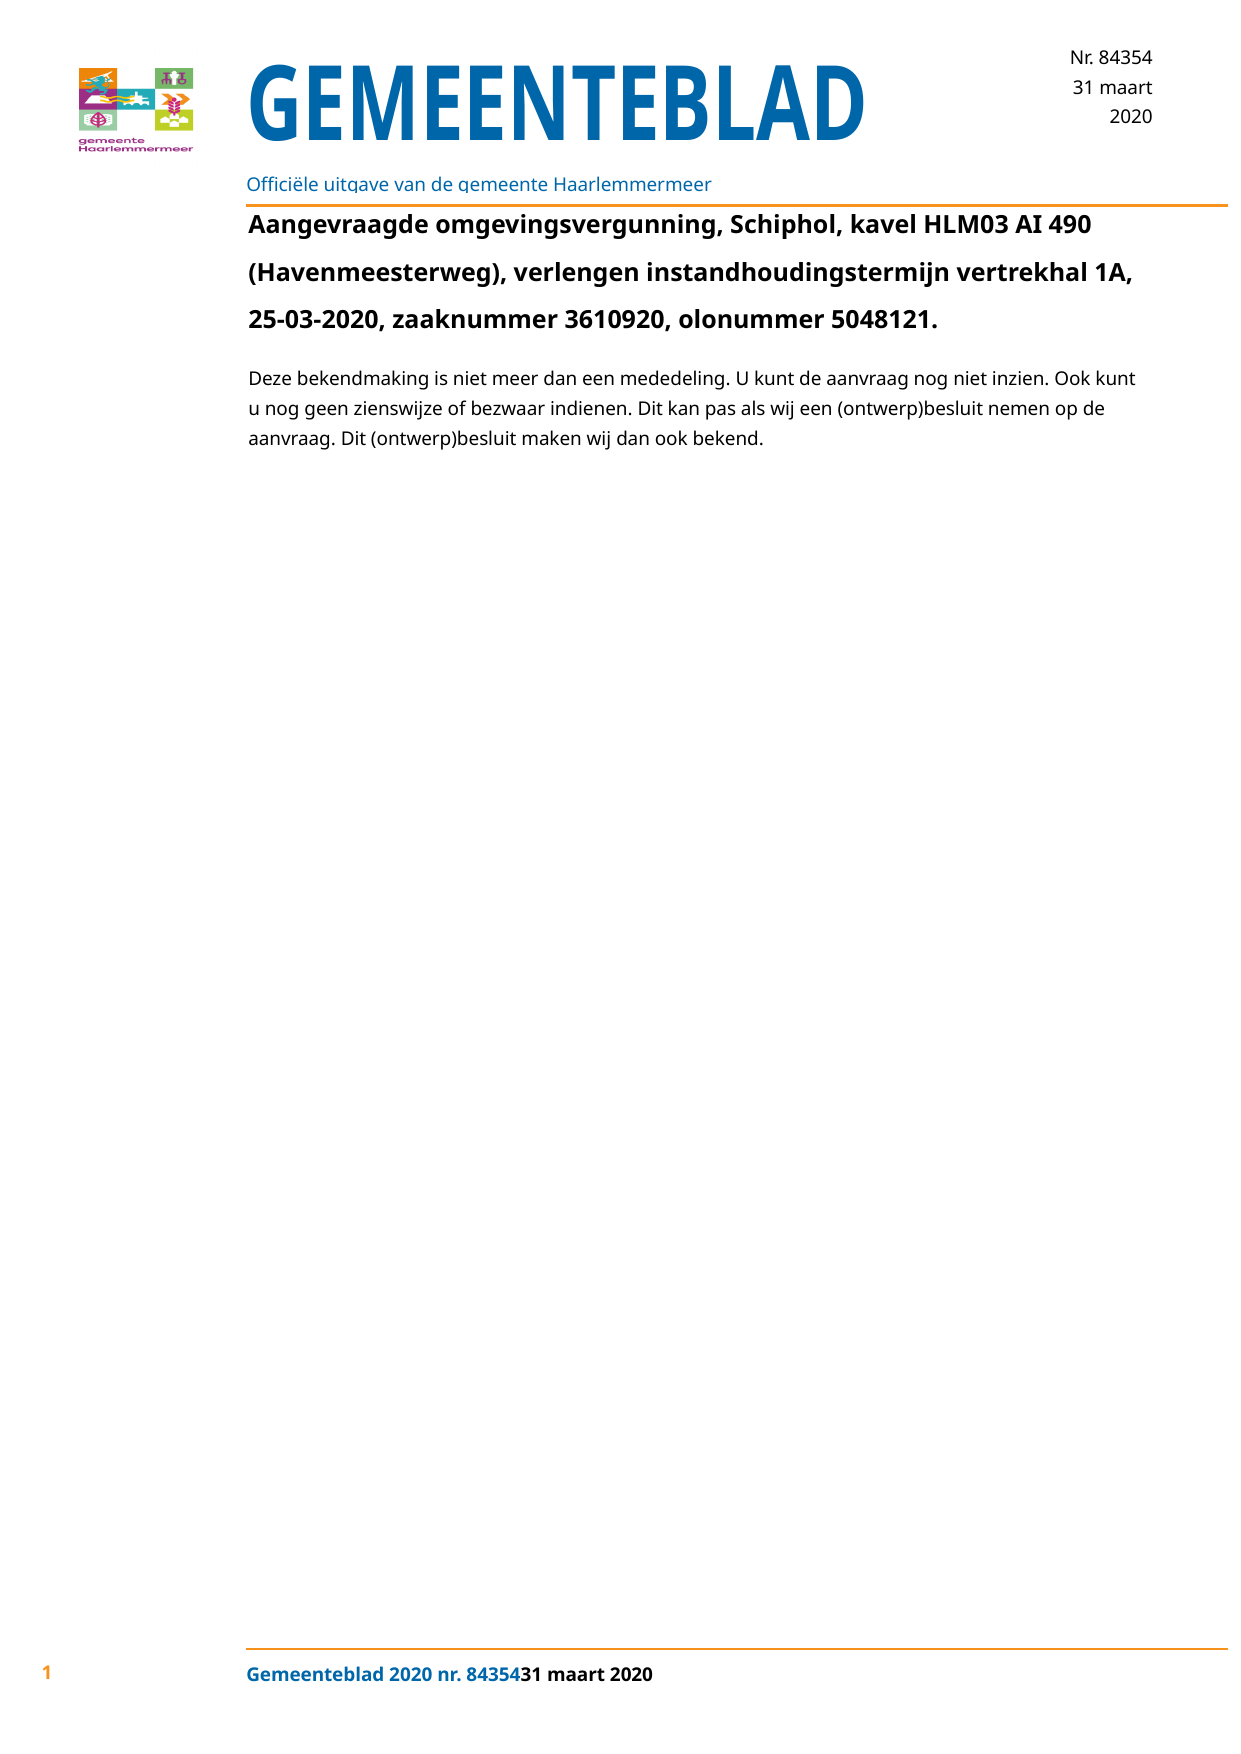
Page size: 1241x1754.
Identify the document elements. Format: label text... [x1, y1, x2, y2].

text Deze bekendmaking is niet meer dan een mededeling. U kunt de aanvraag nog niet inzien. Ook kunt u nog geen zienswijze of bezwaar indienen. Dit kan pas als wij een (ontwerp)besluit nemen op de aanvraag. Dit (ontwerp)besluit maken wij dan ook bekend. [248, 366, 1152, 450]
picture [41, 47, 231, 172]
text Aangevraagde omgevingsvergunning, Schiphol, kavel HLM03 AI 490 (Havenmeesterweg), verlengen instandhoudingstermijn vertrekhal 1A, 25-03-2020, zaaknummer 3610920, olonummer 5048121. [248, 207, 1152, 336]
